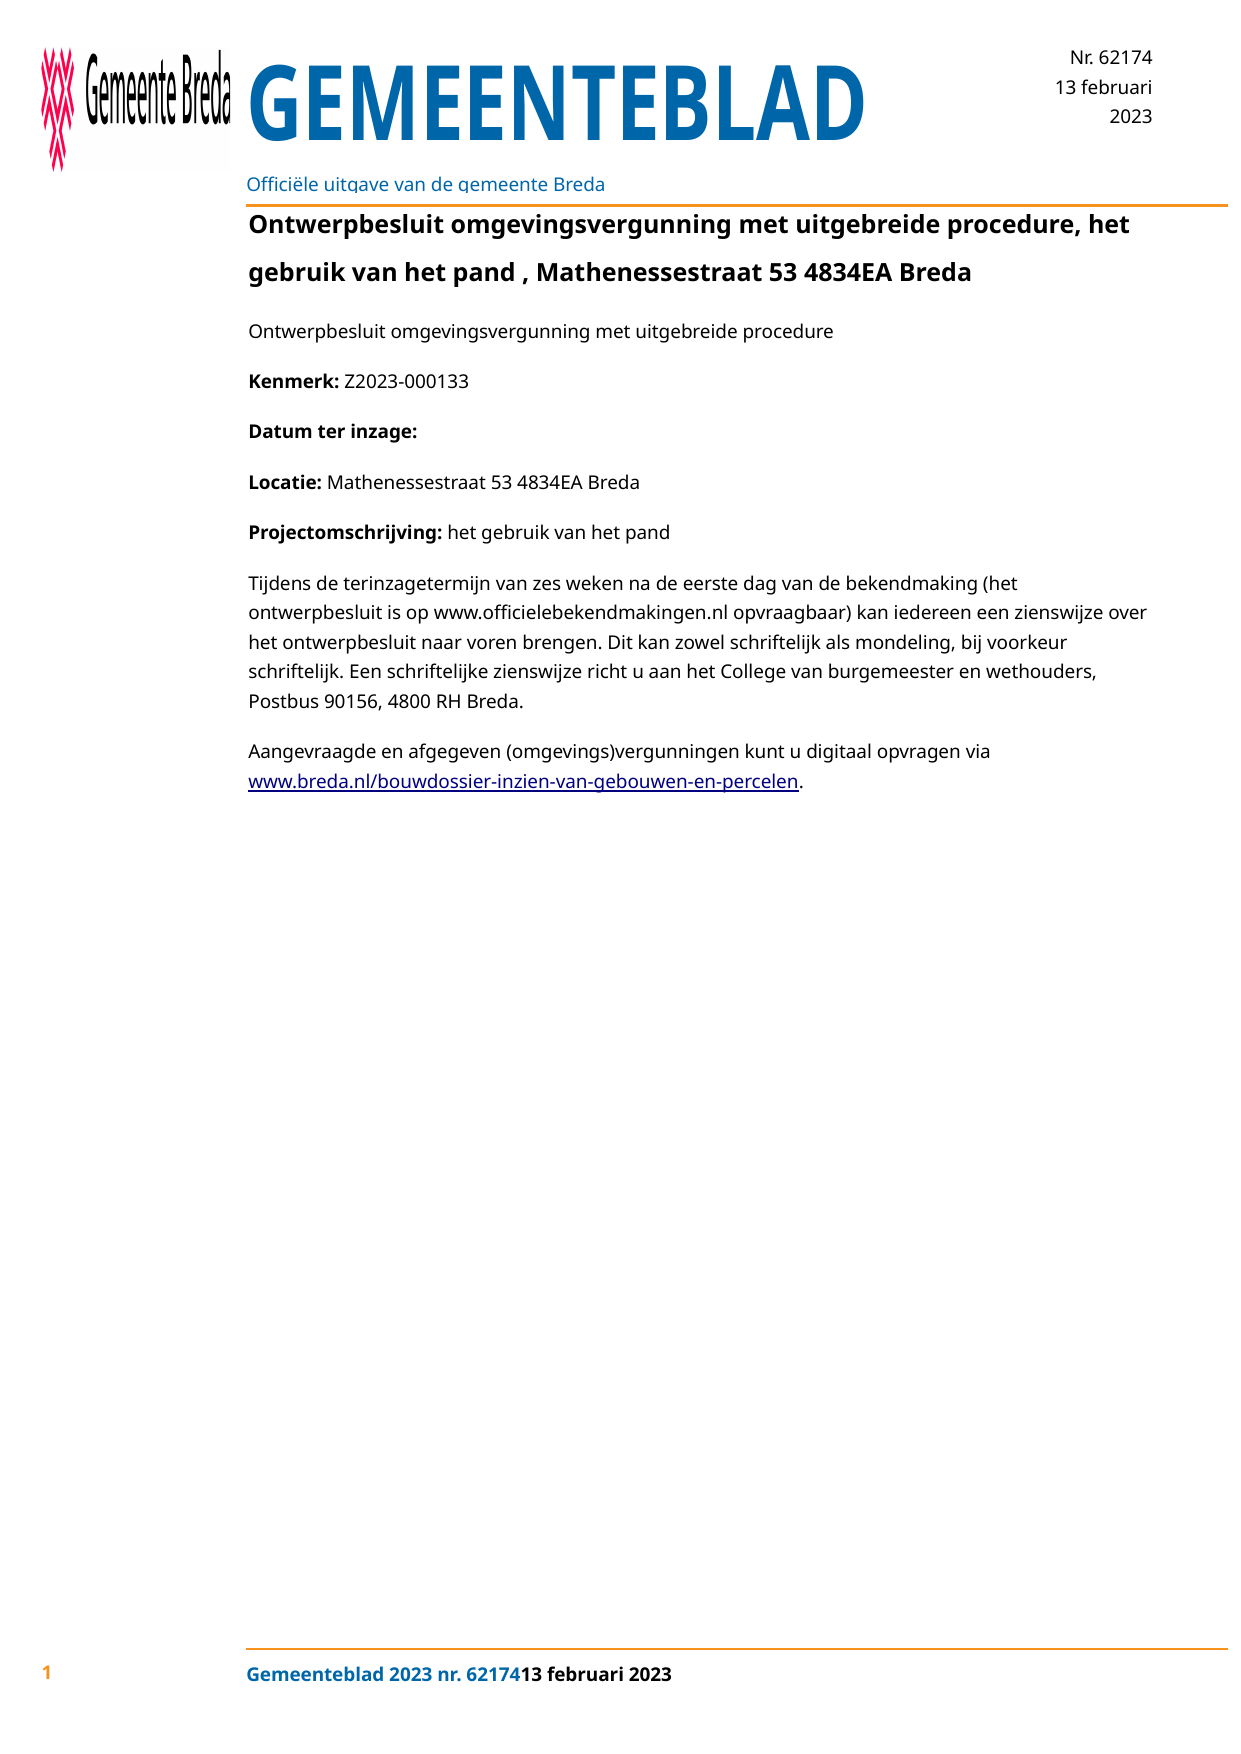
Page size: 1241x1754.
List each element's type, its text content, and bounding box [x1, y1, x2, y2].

text Tijdens de terinzagetermijn van zes weken na de eerste dag van de bekendmaking (het ontwerpbesluit is op www.officielebekendmakingen.nl opvraagbaar) kan iedereen een zienswijze over het ontwerpbesluit naar voren brengen. Dit kan zowel schriftelijk als mondeling, bij voorkeur schriftelijk. Een schriftelijke zienswijze richt u aan het College van burgemeester en wethouders, Postbus 90156, 4800 RH Breda. [248, 570, 1152, 714]
text Datum ter inzage: [248, 419, 1152, 444]
text Locatie: Mathenessestraat 53 4834EA Breda [248, 469, 1152, 495]
text Kenmerk: Z2023-000133 [248, 368, 1152, 394]
text Aangevraagde en afgegeven (omgevings)vergunningen kunt u digitaal opvragen via www.breda.nl/bouwdossier-inzien-van-gebouwen-en-percelen. [248, 739, 1152, 794]
text Ontwerpbesluit omgevingsvergunning met uitgebreide procedure [248, 318, 1152, 344]
picture [41, 47, 231, 172]
text Projectomschrijving: het gebruik van het pand [248, 519, 1152, 545]
text Ontwerpbesluit omgevingsvergunning met uitgebreide procedure, het gebruik van het pand , Mathenessestraat 53 4834EA Breda [248, 207, 1152, 288]
